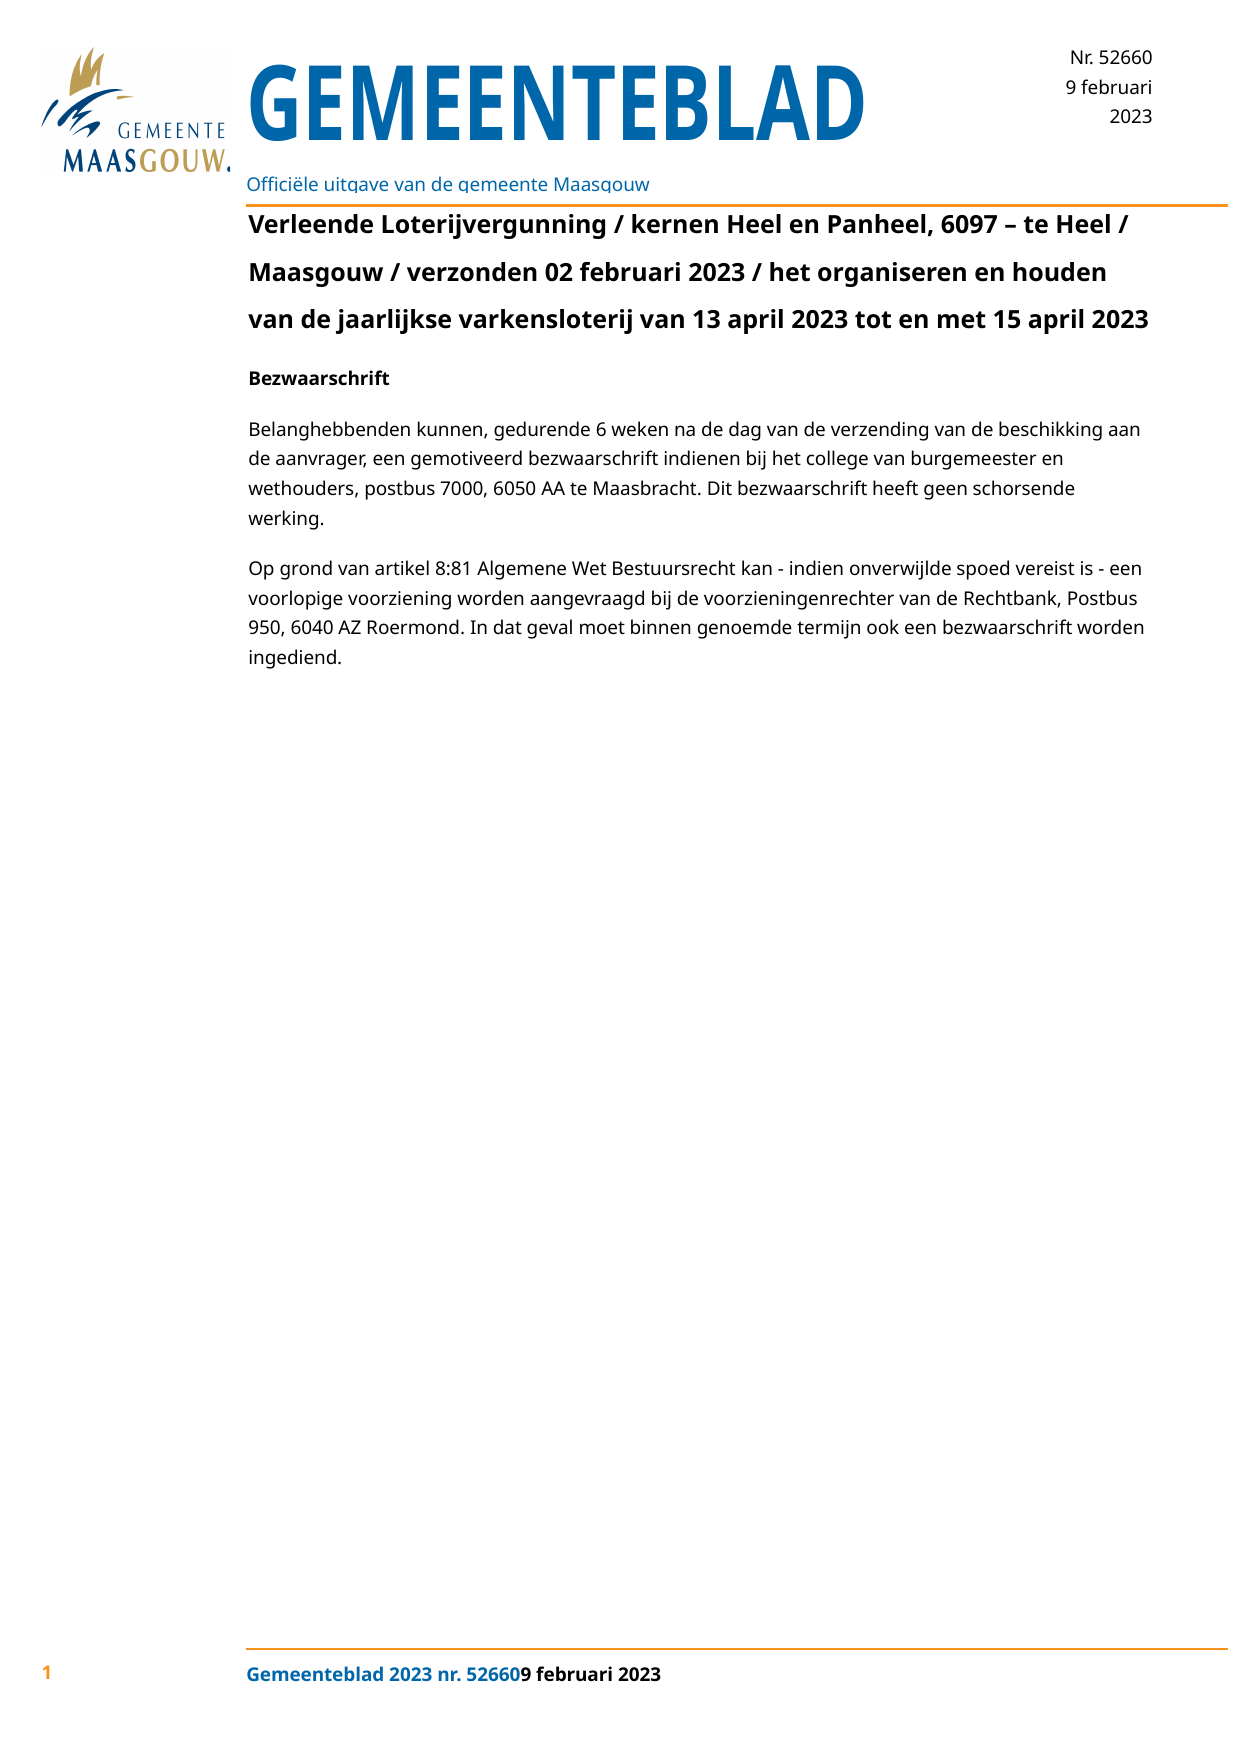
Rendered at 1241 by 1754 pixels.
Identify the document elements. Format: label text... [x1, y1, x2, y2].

text Verleende Loterijvergunning / kernen Heel en Panheel, 6097 – te Heel / Maasgouw / verzonden 02 februari 2023 / het organiseren en houden van de jaarlijkse varkensloterij van 13 april 2023 tot en met 15 april 2023 [248, 207, 1152, 336]
text Op grond van artikel 8:81 Algemene Wet Bestuursrecht kan - indien onverwijlde spoed vereist is - een voorlopige voorziening worden aangevraagd bij de voorzieningenrechter van de Rechtbank, Postbus 950, 6040 AZ Roermond. In dat geval moet binnen genoemde termijn ook een bezwaarschrift worden ingediend. [248, 555, 1152, 669]
text Bezwaarschrift [248, 366, 1152, 391]
text Belanghebbenden kunnen, gedurende 6 weken na de dag van de verzending van de beschikking aan de aanvrager, een gemotiveerd bezwaarschrift indienen bij het college van burgemeester en wethouders, postbus 7000, 6050 AA te Maasbracht. Dit bezwaarschrift heeft geen schorsende werking. [248, 416, 1152, 530]
picture [41, 47, 231, 172]
